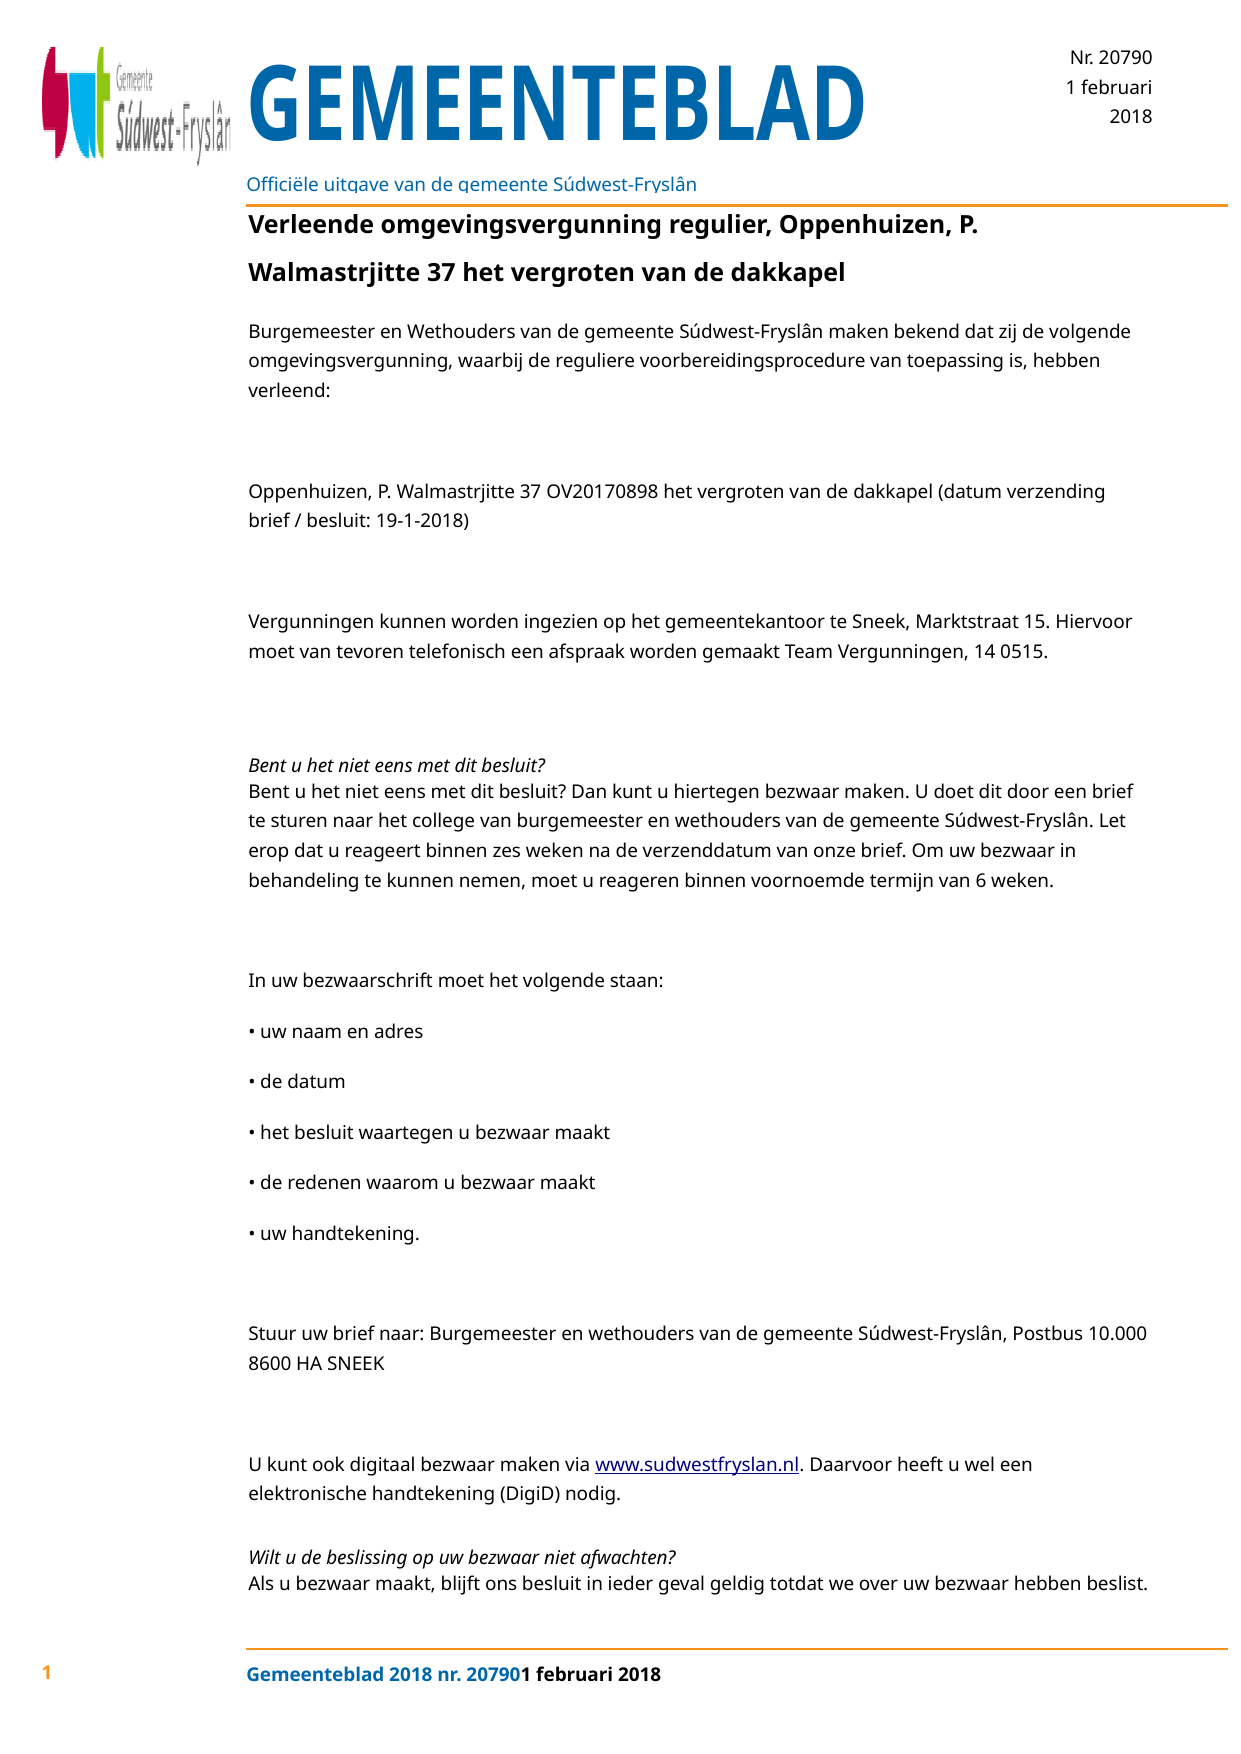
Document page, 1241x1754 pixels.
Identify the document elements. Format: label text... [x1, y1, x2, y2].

text • uw handtekening. [248, 1220, 1152, 1245]
text Wilt u de beslissing op uw bezwaar niet afwachten? [248, 1544, 1152, 1570]
text Bent u het niet eens met dit besluit? Dan kunt u hiertegen bezwaar maken. U doet dit door een brief te sturen naar het college van burgemeester en wethouders van de gemeente Súdwest-Fryslân. Let erop dat u reageert binnen zes weken na de verzenddatum van onze brief. Om uw bezwaar in behandeling te kunnen nemen, moet u reageren binnen voornoemde termijn van 6 weken. [248, 778, 1152, 892]
picture [41, 47, 231, 172]
text • uw naam en adres [248, 1018, 1152, 1044]
text U kunt ook digitaal bezwaar maken via www.sudwestfryslan.nl. Daarvoor heeft u wel een elektronische handtekening (DigiD) nodig. [248, 1451, 1152, 1506]
text Burgemeester en Wethouders van de gemeente Súdwest-Fryslân maken bekend dat zij de volgende omgevingsvergunning, waarbij de reguliere voorbereidingsprocedure van toepassing is, hebben verleend: [248, 318, 1152, 403]
text In uw bezwaarschrift moet het volgende staan: [248, 968, 1152, 993]
text Bent u het niet eens met dit besluit? [248, 752, 1152, 778]
text Vergunningen kunnen worden ingezien op het gemeentekantoor te Sneek, Marktstraat 15. Hiervoor moet van tevoren telefonisch een afspraak worden gemaakt Team Vergunningen, 14 0515. [248, 608, 1152, 664]
text • de redenen waarom u bezwaar maakt [248, 1169, 1152, 1195]
text Stuur uw brief naar: Burgemeester en wethouders van de gemeente Súdwest-Fryslân, Postbus 10.000 8600 HA SNEEK [248, 1321, 1152, 1376]
text • het besluit waartegen u bezwaar maakt [248, 1119, 1152, 1144]
text • de datum [248, 1068, 1152, 1094]
text Oppenhuizen, P. Walmastrjitte 37 OV20170898 het vergroten van de dakkapel (datum verzending brief / besluit: 19-1-2018) [248, 478, 1152, 533]
text Als u bezwaar maakt, blijft ons besluit in ieder geval geldig totdat we over uw bezwaar hebben beslist. [248, 1570, 1152, 1596]
text Verleende omgevingsvergunning regulier, Oppenhuizen, P. Walmastrjitte 37 het vergroten van de dakkapel [248, 207, 1152, 288]
